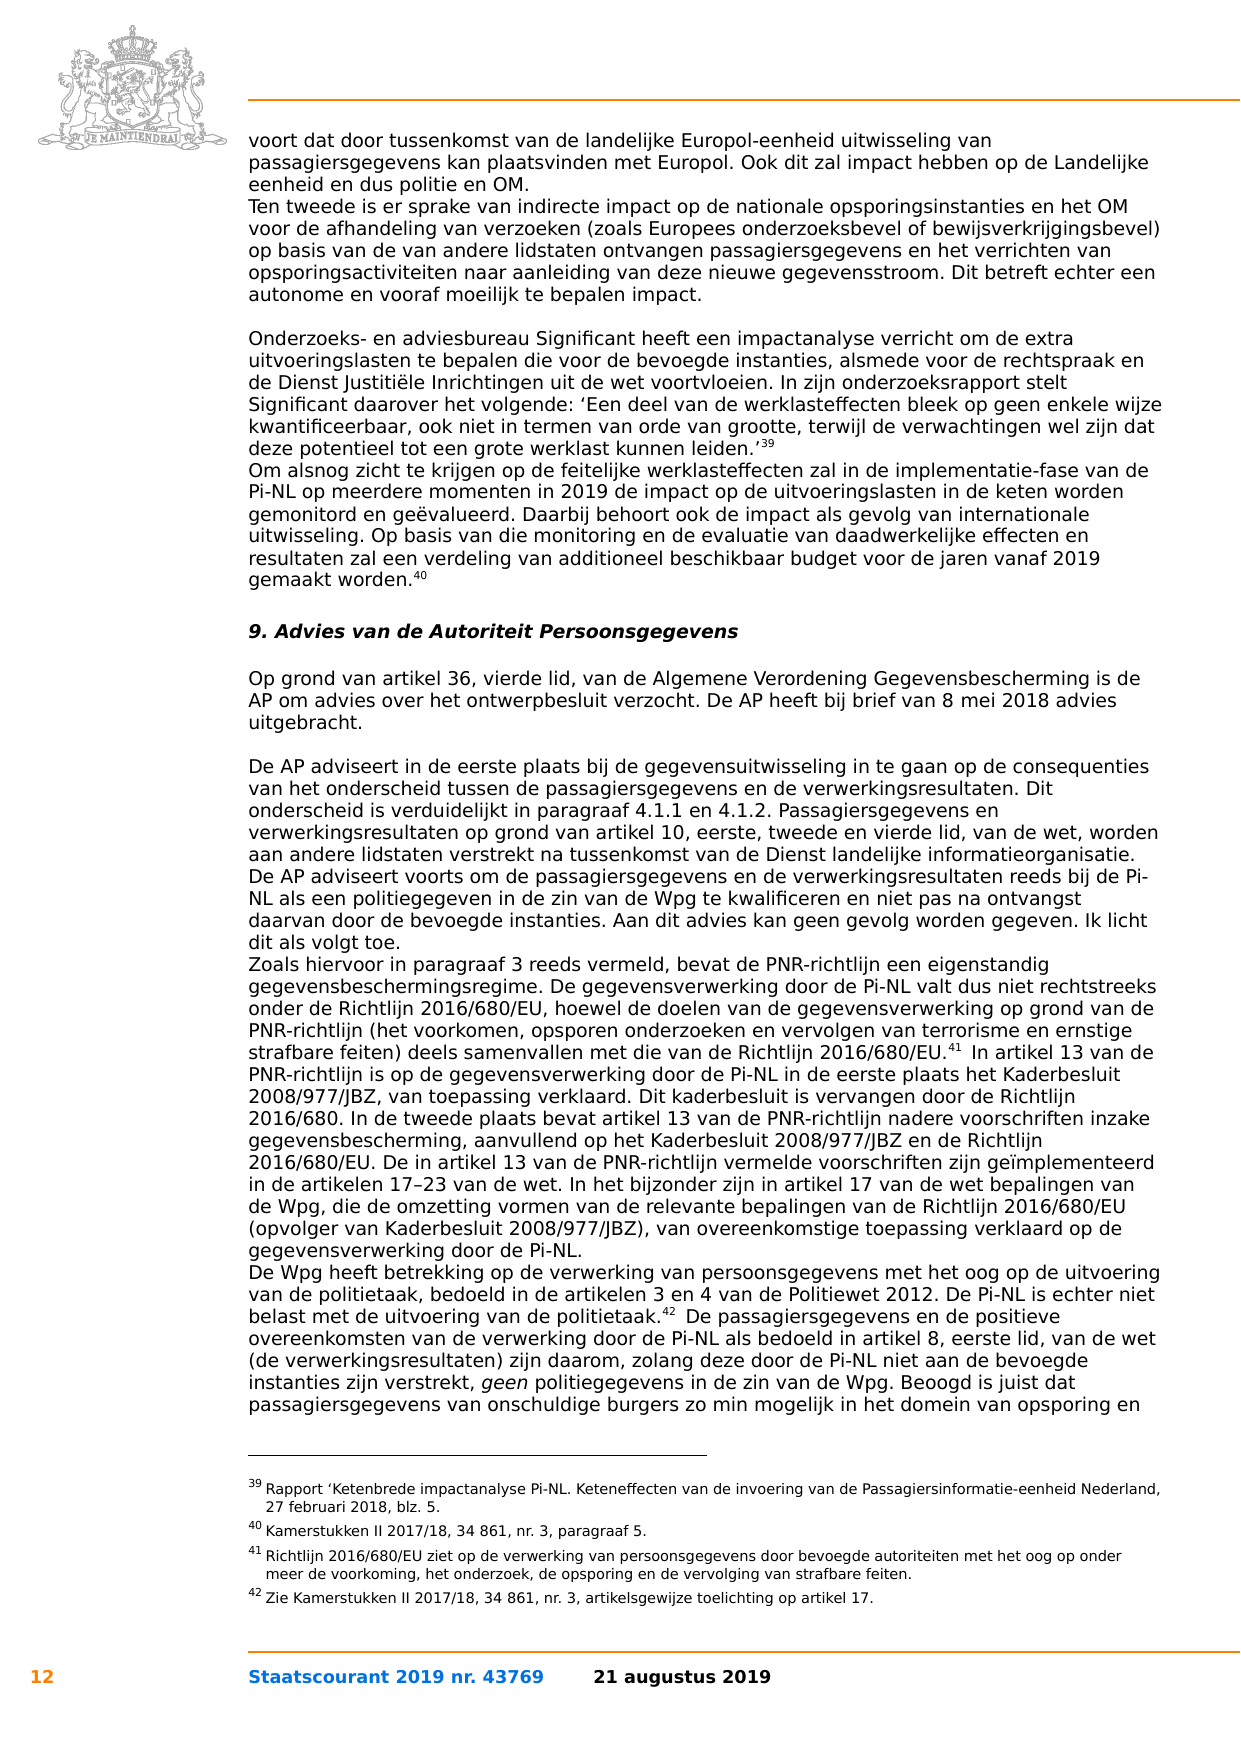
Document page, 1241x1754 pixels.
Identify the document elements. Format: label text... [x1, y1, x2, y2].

text De AP adviseert voorts om de passagiersgegevens en de verwerkingsresultaten reeds bij de Pi-NL als een politiegegeven in de zin van de Wpg te kwalificeren en niet pas na ontvangst daarvan door de bevoegde instanties. Aan dit advies kan geen gevolg worden gegeven. Ik licht dit als volgt toe. [248, 866, 1163, 954]
text Zie Kamerstukken II 2017/18, 34 861, nr. 3, artikelsgewijze toelichting op artikel 17. [248, 1586, 1163, 1608]
text Kamerstukken II 2017/18, 34 861, nr. 3, paragraaf 5. [248, 1519, 1163, 1541]
subtitle 9. Advies van de Autoriteit Persoonsgegevens [248, 621, 1163, 643]
text Op grond van artikel 36, vierde lid, van de Algemene Verordening Gegevensbescherming is de AP om advies over het ontwerpbesluit verzocht. De AP heeft bij brief van 8 mei 2018 advies uitgebracht. [248, 668, 1163, 734]
text Zoals hiervoor in paragraaf 3 reeds vermeld, bevat de PNR-richtlijn een eigenstandig gegevensbeschermingsregime. De gegevensverwerking door de Pi-NL valt dus niet rechtstreeks onder de Richtlijn 2016/680/EU, hoewel de doelen van de gegevensverwerking op grond van de PNR-richtlijn (het voorkomen, opsporen onderzoeken en vervolgen van terrorisme en ernstige strafbare feiten) deels samenvallen met die van de Richtlijn 2016/680/EU. In artikel 13 van de PNR-richtlijn is op de gegevensverwerking door de Pi-NL in de eerste plaats het Kaderbesluit 2008/977/JBZ, van toepassing verklaard. Dit kaderbesluit is vervangen door de Richtlijn 2016/680. In de tweede plaats bevat artikel 13 van de PNR-richtlijn nadere voorschriften inzake gegevensbescherming, aanvullend op het Kaderbesluit 2008/977/JBZ en de Richtlijn 2016/680/EU. De in artikel 13 van de PNR-richtlijn vermelde voorschriften zijn geïmplementeerd in de artikelen 17–23 van de wet. In het bijzonder zijn in artikel 17 van de wet bepalingen van de Wpg, die de omzetting vormen van de relevante bepalingen van de Richtlijn 2016/680/EU (opvolger van Kaderbesluit 2008/977/JBZ), van overeenkomstige toepassing verklaard op de gegevensverwerking door de Pi-NL. [248, 954, 1163, 1262]
text De Wpg heeft betrekking op de verwerking van persoonsgegevens met het oog op de uitvoering van de politietaak, bedoeld in de artikelen 3 en 4 van de Politiewet 2012. De Pi-NL is echter niet belast met de uitvoering van de politietaak. De passagiersgegevens en de positieve overeenkomsten van de verwerking door de Pi-NL als bedoeld in artikel 8, eerste lid, van de wet (de verwerkingsresultaten) zijn daarom, zolang deze door de Pi-NL niet aan de bevoegde instanties zijn verstrekt, geen politiegegevens in de zin van de Wpg. Beoogd is juist dat passagiersgegevens van onschuldige burgers zo min mogelijk in het domein van opsporing en [248, 1262, 1163, 1416]
text Ten tweede is er sprake van indirecte impact op de nationale opsporingsinstanties en het OM voor de afhandeling van verzoeken (zoals Europees onderzoeksbevel of bewijsverkrijgingsbevel) op basis van de van andere lidstaten ontvangen passagiersgegevens en het verrichten van opsporingsactiviteiten naar aanleiding van deze nieuwe gegevensstroom. Dit betreft echter een autonome en vooraf moeilijk te bepalen impact. [248, 196, 1163, 306]
text Rapport ‘Ketenbrede impactanalyse Pi-NL. Keteneffecten van de invoering van de Passagiersinformatie-eenheid Nederland, 27 februari 2018, blz. 5. [248, 1477, 1163, 1516]
text De AP adviseert in de eerste plaats bij de gegevensuitwisseling in te gaan op de consequenties van het onderscheid tussen de passagiersgegevens en de verwerkingsresultaten. Dit onderscheid is verduidelijkt in paragraaf 4.1.1 en 4.1.2. Passagiersgegevens en verwerkingsresultaten op grond van artikel 10, eerste, tweede en vierde lid, van de wet, worden aan andere lidstaten verstrekt na tussenkomst van de Dienst landelijke informatieorganisatie. [248, 756, 1163, 866]
text Onderzoeks- en adviesbureau Significant heeft een impactanalyse verricht om de extra uitvoeringslasten te bepalen die voor de bevoegde instanties, alsmede voor de rechtspraak en de Dienst Justitiële Inrichtingen uit de wet voortvloeien. In zijn onderzoeksrapport stelt Significant daarover het volgende: ‘Een deel van de werklasteffecten bleek op geen enkele wijze kwantificeerbaar, ook niet in termen van orde van grootte, terwijl de verwachtingen wel zijn dat deze potentieel tot een grote werklast kunnen leiden.’ [248, 328, 1163, 459]
text Om alsnog zicht te krijgen op de feitelijke werklasteffecten zal in de implementatie-fase van de Pi-NL op meerdere momenten in 2019 de impact op de uitvoeringslasten in de keten worden gemonitord en geëvalueerd. Daarbij behoort ook de impact als gevolg van internationale uitwisseling. Op basis van die monitoring en de evaluatie van daadwerkelijke effecten en resultaten zal een verdeling van additioneel beschikbaar budget voor de jaren vanaf 2019 gemaakt worden. [248, 459, 1163, 591]
picture [38, 25, 227, 150]
text Richtlijn 2016/680/EU ziet op de verwerking van persoonsgegevens door bevoegde autoriteiten met het oog op onder meer de voorkoming, het onderzoek, de opsporing en de vervolging van strafbare feiten. [248, 1544, 1163, 1583]
text voort dat door tussenkomst van de landelijke Europol-eenheid uitwisseling van passagiersgegevens kan plaatsvinden met Europol. Ook dit zal impact hebben op de Landelijke eenheid en dus politie en OM. [248, 130, 1163, 196]
